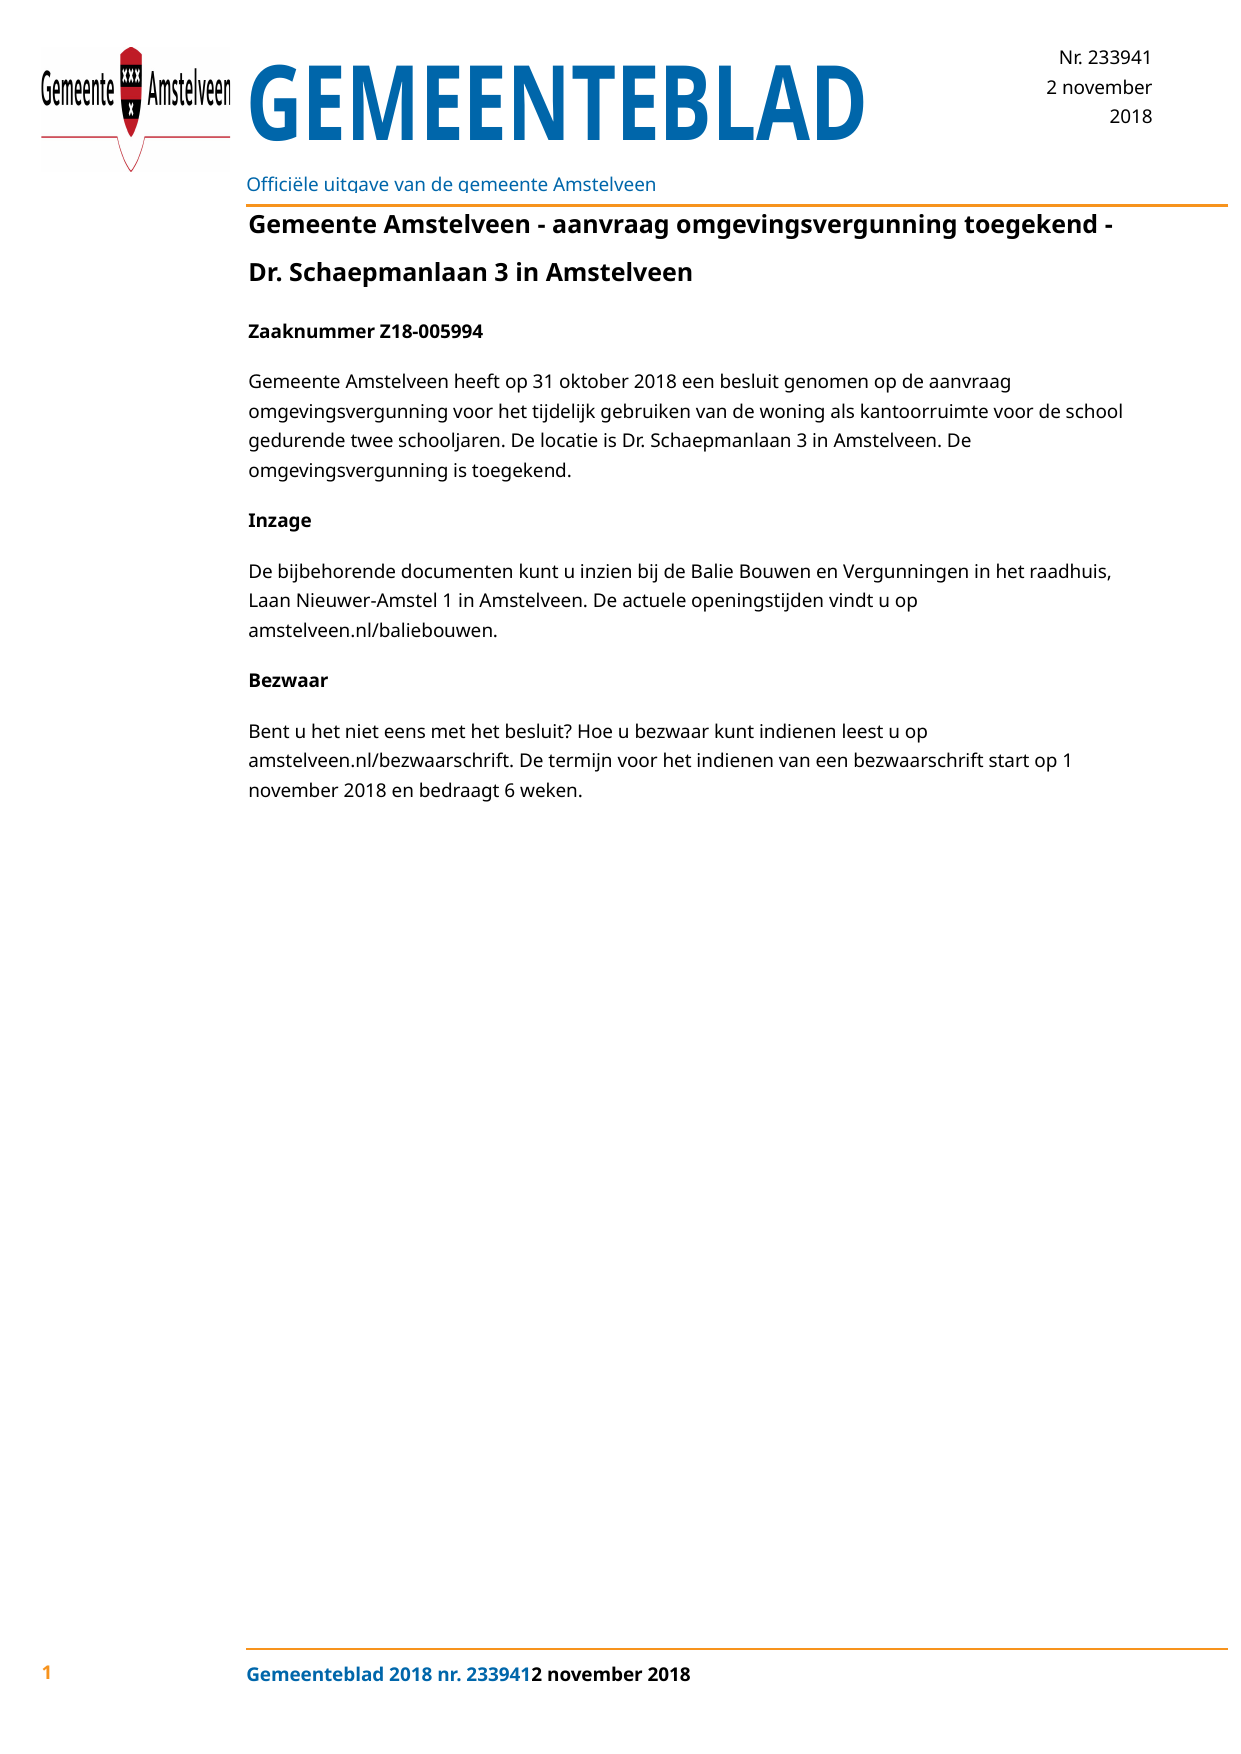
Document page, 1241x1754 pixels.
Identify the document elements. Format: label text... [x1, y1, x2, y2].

text Bent u het niet eens met het besluit? Hoe u bezwaar kunt indienen leest u op amstelveen.nl/bezwaarschrift. De termijn voor het indienen van een bezwaarschrift start op 1 november 2018 en bedraagt 6 weken. [248, 718, 1152, 803]
text Gemeente Amstelveen - aanvraag omgevingsvergunning toegekend - Dr. Schaepmanlaan 3 in Amstelveen [248, 207, 1152, 288]
text De bijbehorende documenten kunt u inzien bij de Balie Bouwen en Vergunningen in het raadhuis, Laan Nieuwer-Amstel 1 in Amstelveen. De actuele openingstijden vindt u op amstelveen.nl/baliebouwen. [248, 558, 1152, 643]
text Inzage [248, 507, 1152, 533]
text Gemeente Amstelveen heeft op 31 oktober 2018 een besluit genomen op de aanvraag omgevingsvergunning voor het tijdelijk gebruiken van de woning als kantoorruimte voor de school gedurende twee schooljaren. De locatie is Dr. Schaepmanlaan 3 in Amstelveen. De omgevingsvergunning is toegekend. [248, 368, 1152, 483]
picture [41, 47, 231, 172]
text Zaaknummer Z18-005994 [248, 318, 1152, 344]
text Bezwaar [248, 667, 1152, 693]
